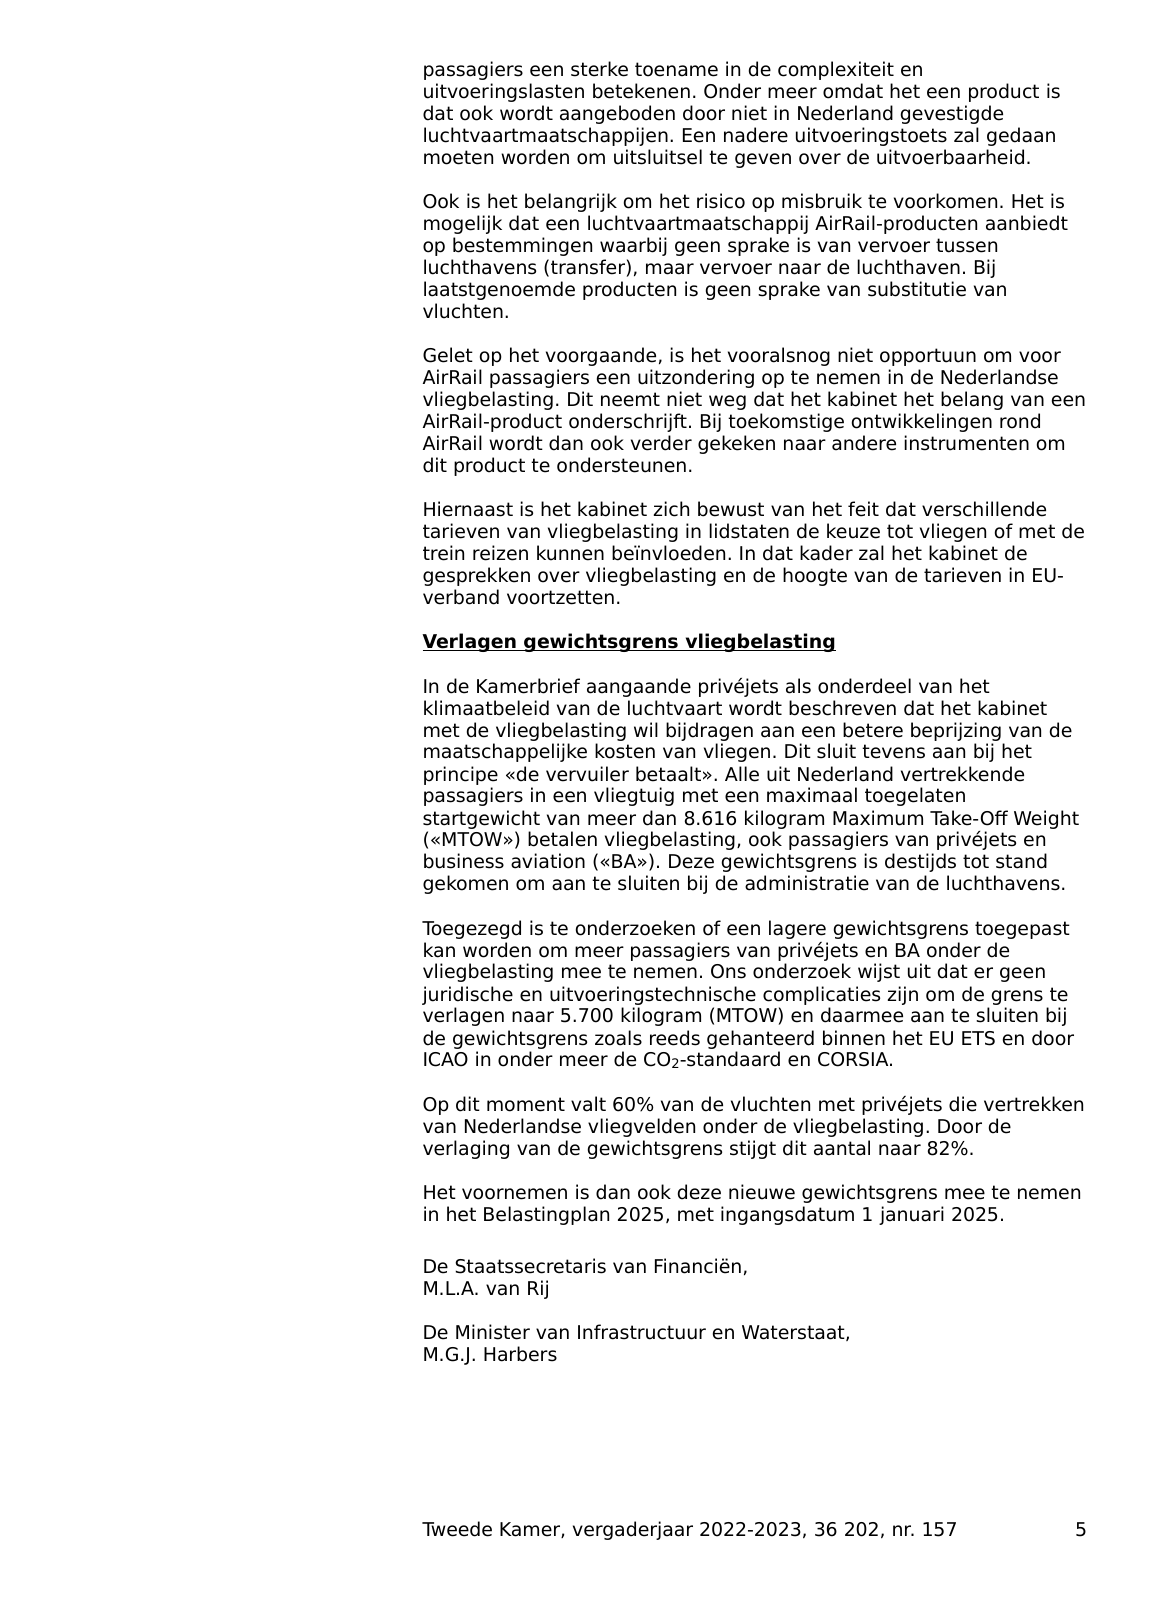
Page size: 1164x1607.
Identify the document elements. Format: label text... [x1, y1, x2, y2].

text Op dit moment valt 60% van de vluchten met privéjets die vertrekken van Nederlandse vliegvelden onder de vliegbelasting. Door de verlaging van de gewichtsgrens stijgt dit aantal naar 82%. [422, 1093, 1087, 1159]
text Gelet op het voorgaande, is het vooralsnog niet opportuun om voor AirRail passagiers een uitzondering op te nemen in de Nederlandse vliegbelasting. Dit neemt niet weg dat het kabinet het belang van een AirRail-product onderschrijft. Bij toekomstige ontwikkelingen rond AirRail wordt dan ook verder gekeken naar andere instrumenten om dit product te ondersteunen. [422, 345, 1087, 477]
text Toegezegd is te onderzoeken of een lagere gewichtsgrens toegepast kan worden om meer passagiers van privéjets en BA onder de vliegbelasting mee te nemen. Ons onderzoek wijst uit dat er geen juridische en uitvoeringstechnische complicaties zijn om de grens te verlagen naar 5.700 kilogram (MTOW) en daarmee aan te sluiten bij de gewichtsgrens zoals reeds gehanteerd binnen het EU ETS en door ICAO in onder meer de CO2-standaard en CORSIA. [422, 917, 1087, 1071]
text De Staatssecretaris van Financiën, M.L.A. van Rij [422, 1256, 1087, 1299]
text Het voornemen is dan ook deze nieuwe gewichtsgrens mee te nemen in het Belastingplan 2025, met ingangsdatum 1 januari 2025. [422, 1182, 1087, 1226]
text passagiers een sterke toename in de complexiteit en uitvoeringslasten betekenen. Onder meer omdat het een product is dat ook wordt aangeboden door niet in Nederland gevestigde luchtvaartmaatschappijen. Een nadere uitvoeringstoets zal gedaan moeten worden om uitsluitsel te geven over de uitvoerbaarheid. [422, 59, 1087, 169]
text Ook is het belangrijk om het risico op misbruik te voorkomen. Het is mogelijk dat een luchtvaartmaatschappij AirRail-producten aanbiedt op bestemmingen waarbij geen sprake is van vervoer tussen luchthavens (transfer), maar vervoer naar de luchthaven. Bij laatstgenoemde producten is geen sprake van substitutie van vluchten. [422, 191, 1087, 323]
text De Minister van Infrastructuur en Waterstaat, M.G.J. Harbers [422, 1322, 1087, 1366]
text Hiernaast is het kabinet zich bewust van het feit dat verschillende tarieven van vliegbelasting in lidstaten de keuze tot vliegen of met de trein reizen kunnen beïnvloeden. In dat kader zal het kabinet de gesprekken over vliegbelasting en de hoogte van de tarieven in EU-verband voortzetten. [422, 499, 1087, 609]
text In de Kamerbrief aangaande privéjets als onderdeel van het klimaatbeleid van de luchtvaart wordt beschreven dat het kabinet met de vliegbelasting wil bijdragen aan een betere beprijzing van de maatschappelijke kosten van vliegen. Dit sluit tevens aan bij het principe «de vervuiler betaalt». Alle uit Nederland vertrekkende passagiers in een vliegtuig met een maximaal toegelaten startgewicht van meer dan 8.616 kilogram Maximum Take-Off Weight («MTOW») betalen vliegbelasting, ook passagiers van privéjets en business aviation («BA»). Deze gewichtsgrens is destijds tot stand gekomen om aan te sluiten bij de administratie van de luchthavens. [422, 676, 1087, 895]
subtitle Verlagen gewichtsgrens vliegbelasting [422, 631, 1087, 653]
